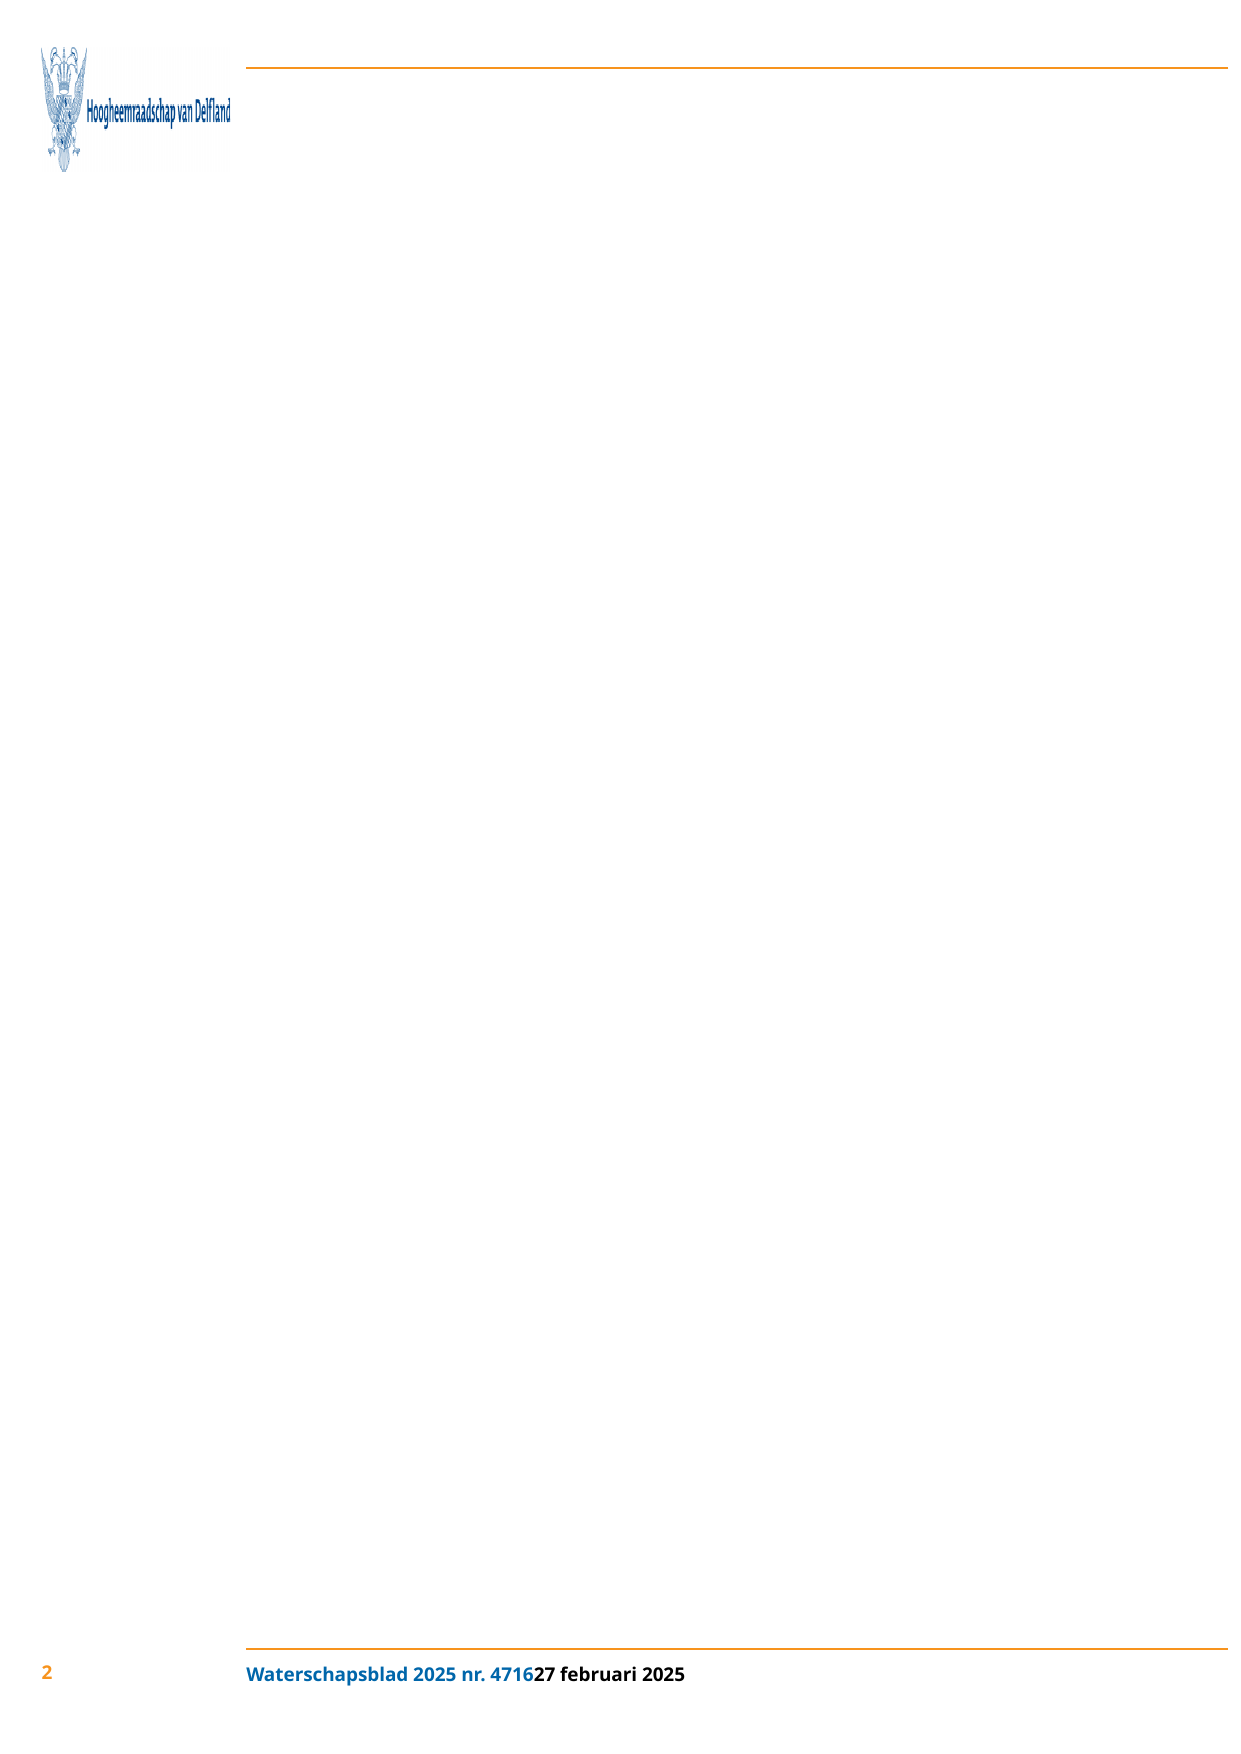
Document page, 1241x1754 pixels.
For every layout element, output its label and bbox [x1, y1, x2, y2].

picture [41, 47, 231, 172]
